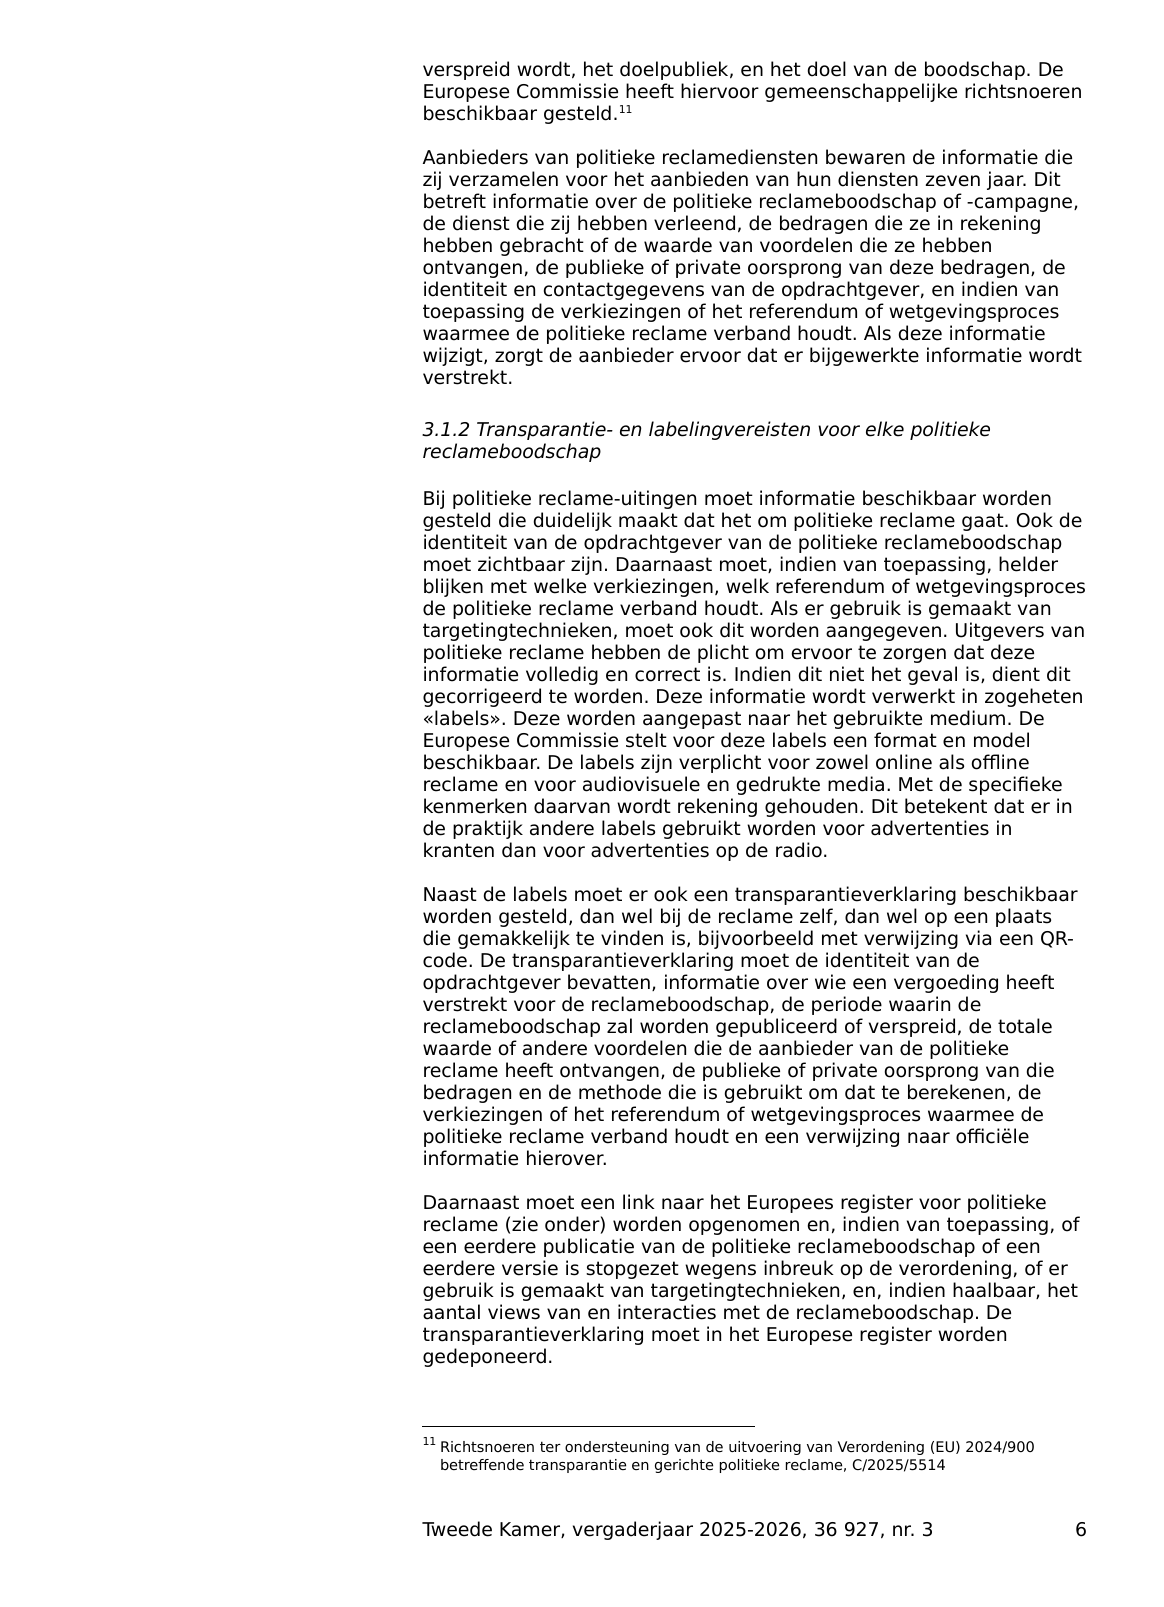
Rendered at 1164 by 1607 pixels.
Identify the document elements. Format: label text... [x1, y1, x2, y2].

text verspreid wordt, het doelpubliek, en het doel van de boodschap. De Europese Commissie heeft hiervoor gemeenschappelijke richtsnoeren beschikbaar gesteld. [422, 59, 1087, 125]
text Richtsnoeren ter ondersteuning van de uitvoering van Verordening (EU) 2024/900 betreffende transparantie en gerichte politieke reclame, C/2025/5514 [422, 1435, 1087, 1474]
text Aanbieders van politieke reclamediensten bewaren de informatie die zij verzamelen voor het aanbieden van hun diensten zeven jaar. Dit betreft informatie over de politieke reclameboodschap of -campagne, de dienst die zij hebben verleend, de bedragen die ze in rekening hebben gebracht of de waarde van voordelen die ze hebben ontvangen, de publieke of private oorsprong van deze bedragen, de identiteit en contactgegevens van de opdrachtgever, en indien van toepassing de verkiezingen of het referendum of wetgevingsproces waarmee de politieke reclame verband houdt. Als deze informatie wijzigt, zorgt de aanbieder ervoor dat er bijgewerkte informatie wordt verstrekt. [422, 147, 1087, 389]
text Bij politieke reclame-uitingen moet informatie beschikbaar worden gesteld die duidelijk maakt dat het om politieke reclame gaat. Ook de identiteit van de opdrachtgever van de politieke reclameboodschap moet zichtbaar zijn. Daarnaast moet, indien van toepassing, helder blijken met welke verkiezingen, welk referendum of wetgevingsproces de politieke reclame verband houdt. Als er gebruik is gemaakt van targetingtechnieken, moet ook dit worden aangegeven. Uitgevers van politieke reclame hebben de plicht om ervoor te zorgen dat deze informatie volledig en correct is. Indien dit niet het geval is, dient dit gecorrigeerd te worden. Deze informatie wordt verwerkt in zogeheten «labels». Deze worden aangepast naar het gebruikte medium. De Europese Commissie stelt voor deze labels een format en model beschikbaar. De labels zijn verplicht voor zowel online als offline reclame en voor audiovisuele en gedrukte media. Met de specifieke kenmerken daarvan wordt rekening gehouden. Dit betekent dat er in de praktijk andere labels gebruikt worden voor advertenties in kranten dan voor advertenties op de radio. [422, 488, 1087, 862]
subtitle 3.1.2 Transparantie- en labelingvereisten voor elke politieke reclameboodschap [422, 419, 1087, 463]
text Naast de labels moet er ook een transparantieverklaring beschikbaar worden gesteld, dan wel bij de reclame zelf, dan wel op een plaats die gemakkelijk te vinden is, bijvoorbeeld met verwijzing via een QR-code. De transparantieverklaring moet de identiteit van de opdrachtgever bevatten, informatie over wie een vergoeding heeft verstrekt voor de reclameboodschap, de periode waarin de reclameboodschap zal worden gepubliceerd of verspreid, de totale waarde of andere voordelen die de aanbieder van de politieke reclame heeft ontvangen, de publieke of private oorsprong van die bedragen en de methode die is gebruikt om dat te berekenen, de verkiezingen of het referendum of wetgevingsproces waarmee de politieke reclame verband houdt en een verwijzing naar officiële informatie hierover. [422, 884, 1087, 1169]
text Daarnaast moet een link naar het Europees register voor politieke reclame (zie onder) worden opgenomen en, indien van toepassing, of een eerdere publicatie van de politieke reclameboodschap of een eerdere versie is stopgezet wegens inbreuk op de verordening, of er gebruik is gemaakt van targetingtechnieken, en, indien haalbaar, het aantal views van en interacties met de reclameboodschap. De transparantieverklaring moet in het Europese register worden gedeponeerd. [422, 1192, 1087, 1367]
